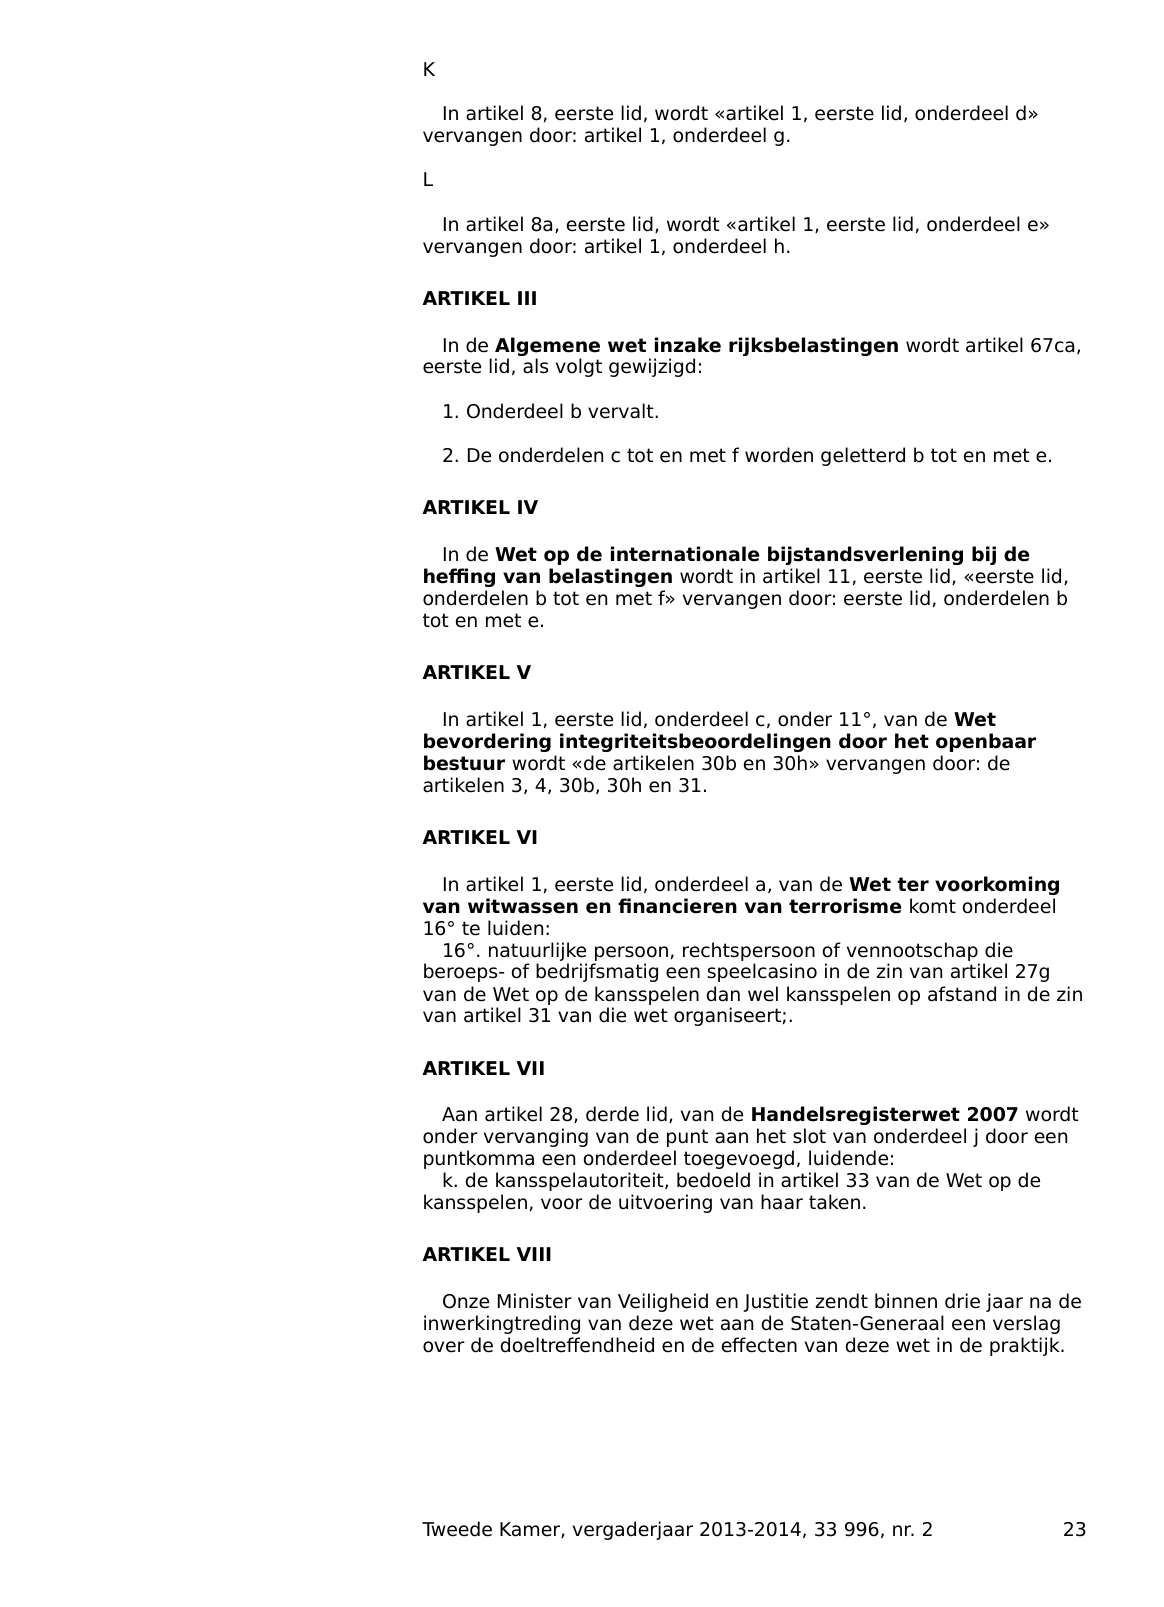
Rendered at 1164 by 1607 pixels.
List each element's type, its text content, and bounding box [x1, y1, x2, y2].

subtitle ARTIKEL VI [422, 827, 1087, 848]
text In artikel 8, eerste lid, wordt «artikel 1, eerste lid, onderdeel d» vervangen door: artikel 1, onderdeel g. [422, 103, 1087, 147]
text In de Algemene wet inzake rijksbelastingen wordt artikel 67ca, eerste lid, als volgt gewijzigd: [422, 334, 1087, 378]
subtitle ARTIKEL IV [422, 497, 1087, 519]
text k. de kansspelautoriteit, bedoeld in artikel 33 van de Wet op de kansspelen, voor de uitvoering van haar taken. [422, 1170, 1087, 1214]
text Onze Minister van Veiligheid en Justitie zendt binnen drie jaar na de inwerkingtreding van deze wet aan de Staten-Generaal een verslag over de doeltreffendheid en de effecten van deze wet in de praktijk. [422, 1291, 1087, 1357]
text In artikel 8a, eerste lid, wordt «artikel 1, eerste lid, onderdeel e» vervangen door: artikel 1, onderdeel h. [422, 213, 1087, 257]
text 2. De onderdelen c tot en met f worden geletterd b tot en met e. [422, 445, 1087, 467]
text In artikel 1, eerste lid, onderdeel a, van de Wet ter voorkoming van witwassen en financieren van terrorisme komt onderdeel 16° te luiden: [422, 873, 1087, 939]
text 1. Onderdeel b vervalt. [422, 401, 1087, 423]
text In de Wet op de internationale bijstandsverlening bij de heffing van belastingen wordt in artikel 11, eerste lid, «eerste lid, onderdelen b tot en met f» vervangen door: eerste lid, onderdelen b tot en met e. [422, 544, 1087, 632]
text L [422, 169, 1087, 191]
text K [422, 59, 1087, 81]
text Aan artikel 28, derde lid, van de Handelsregisterwet 2007 wordt onder vervanging van de punt aan het slot van onderdeel j door een puntkomma een onderdeel toegevoegd, luidende: [422, 1104, 1087, 1170]
text In artikel 1, eerste lid, onderdeel c, onder 11°, van de Wet bevordering integriteitsbeoordelingen door het openbaar bestuur wordt «de artikelen 30b en 30h» vervangen door: de artikelen 3, 4, 30b, 30h en 31. [422, 709, 1087, 797]
subtitle ARTIKEL V [422, 662, 1087, 684]
subtitle ARTIKEL III [422, 287, 1087, 309]
subtitle ARTIKEL VII [422, 1057, 1087, 1079]
subtitle ARTIKEL VIII [422, 1244, 1087, 1266]
text 16°. natuurlijke persoon, rechtspersoon of vennootschap die beroeps- of bedrijfsmatig een speelcasino in de zin van artikel 27g van de Wet op de kansspelen dan wel kansspelen op afstand in de zin van artikel 31 van die wet organiseert;. [422, 939, 1087, 1027]
